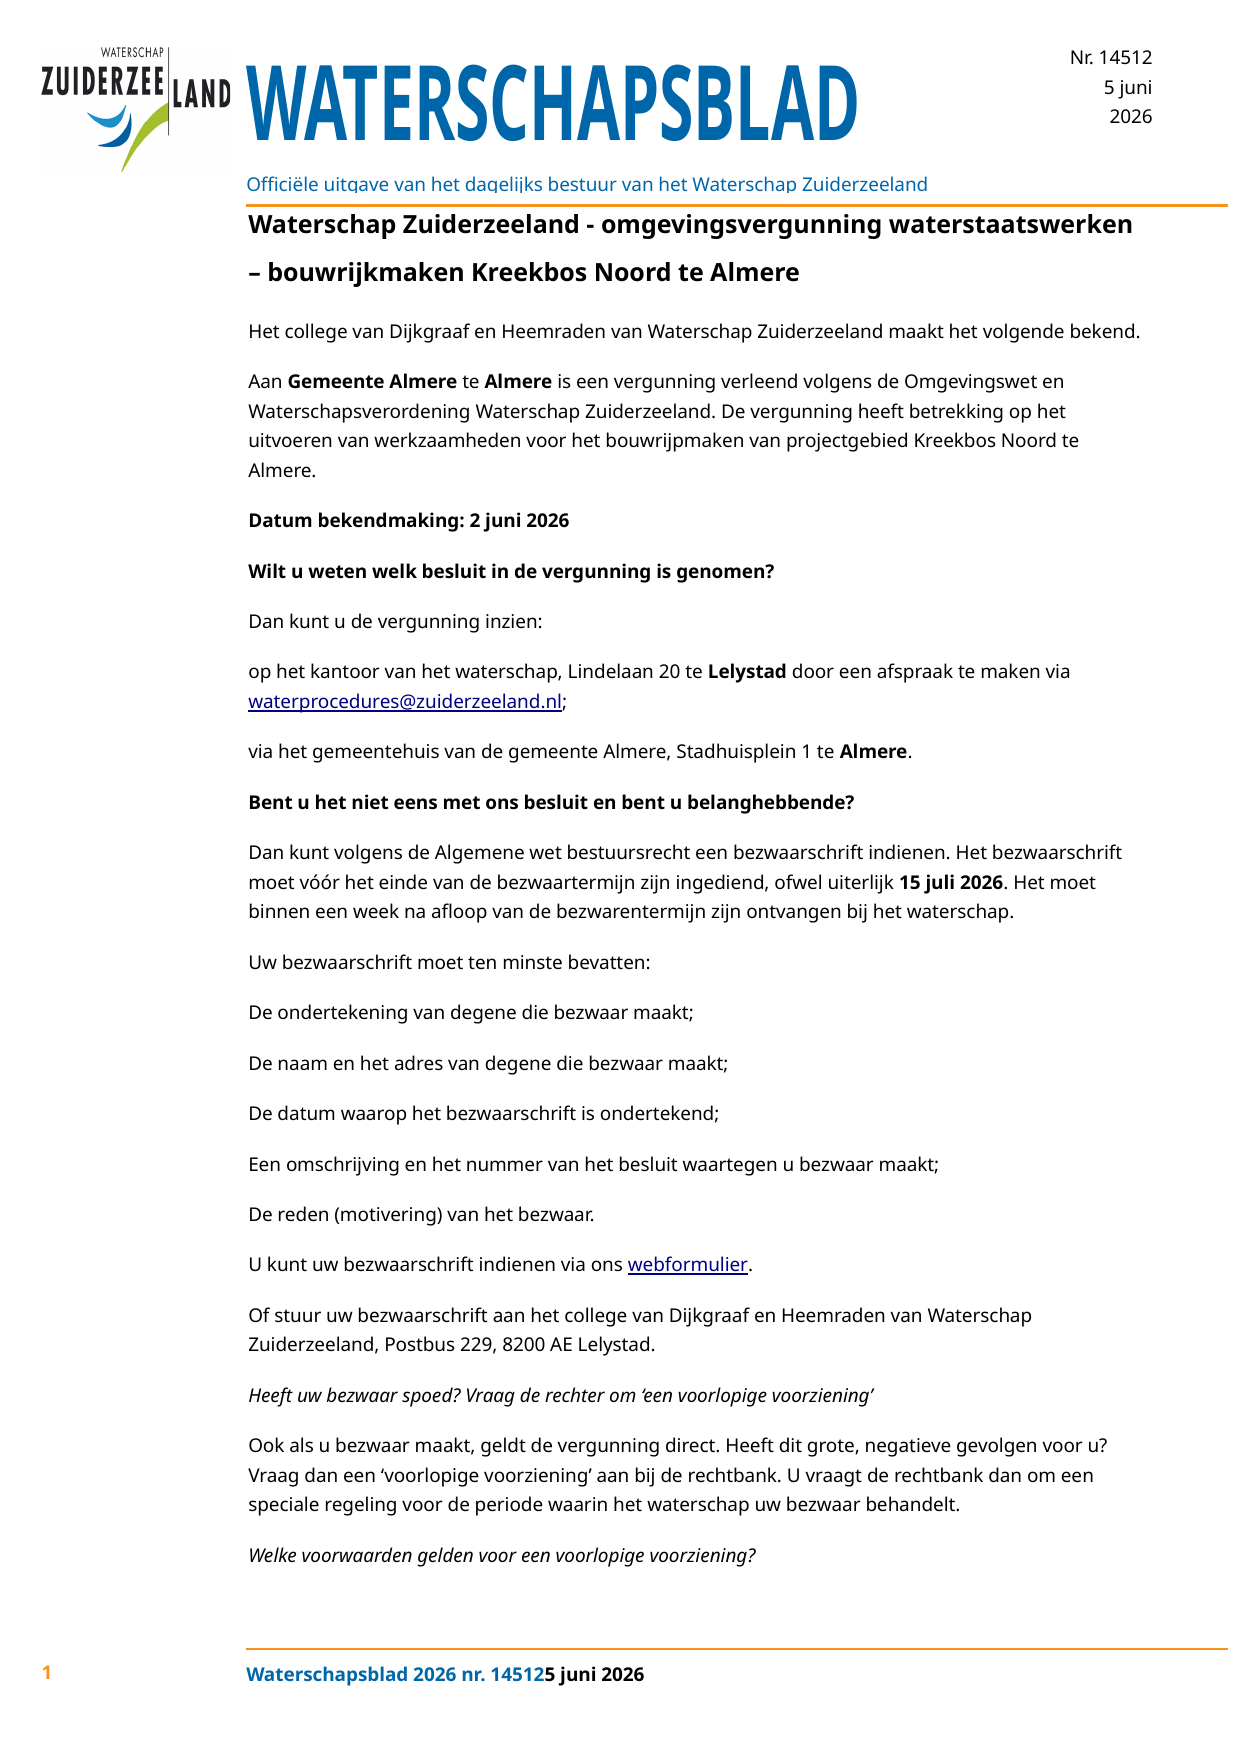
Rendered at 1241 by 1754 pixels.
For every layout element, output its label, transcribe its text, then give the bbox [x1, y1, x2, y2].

text De ondertekening van degene die bezwaar maakt; [248, 999, 1152, 1025]
text Waterschap Zuiderzeeland - omgevingsvergunning waterstaatswerken – bouwrijkmaken Kreekbos Noord te Almere [248, 207, 1152, 288]
text Aan Gemeente Almere te Almere is een vergunning verleend volgens de Omgevingswet en Waterschapsverordening Waterschap Zuiderzeeland. De vergunning heeft betrekking op het uitvoeren van werkzaamheden voor het bouwrijpmaken van projectgebied Kreekbos Noord te Almere. [248, 368, 1152, 483]
text op het kantoor van het waterschap, Lindelaan 20 te Lelystad door een afspraak te maken via waterprocedures@zuiderzeeland.nl; [248, 659, 1152, 714]
text Bent u het niet eens met ons besluit en bent u belanghebbende? [248, 789, 1152, 815]
text Wilt u weten welk besluit in de vergunning is genomen? [248, 558, 1152, 584]
text via het gemeentehuis van de gemeente Almere, Stadhuisplein 1 te Almere. [248, 739, 1152, 764]
text Of stuur uw bezwaarschrift aan het college van Dijkgraaf en Heemraden van Waterschap Zuiderzeeland, Postbus 229, 8200 AE Lelystad. [248, 1302, 1152, 1357]
text Datum bekendmaking: 2 juni 2026 [248, 507, 1152, 533]
text Ook als u bezwaar maakt, geldt de vergunning direct. Heeft dit grote, negatieve gevolgen voor u? Vraag dan een ‘voorlopige voorziening’ aan bij de rechtbank. U vraagt de rechtbank dan om een speciale regeling voor de periode waarin het waterschap uw bezwaar behandelt. [248, 1432, 1152, 1517]
text Het college van Dijkgraaf en Heemraden van Waterschap Zuiderzeeland maakt het volgende bekend. [248, 318, 1152, 344]
text Heeft uw bezwaar spoed? Vraag de rechter om ‘een voorlopige voorziening’ [248, 1382, 1152, 1408]
text Dan kunt u de vergunning inzien: [248, 608, 1152, 634]
text Dan kunt volgens de Algemene wet bestuursrecht een bezwaarschrift indienen. Het bezwaarschrift moet vóór het einde van de bezwaartermijn zijn ingediend, ofwel uiterlijk 15 juli 2026. Het moet binnen een week na afloop van de bezwarentermijn zijn ontvangen bij het waterschap. [248, 839, 1152, 924]
text U kunt uw bezwaarschrift indienen via ons webformulier. [248, 1252, 1152, 1277]
picture [41, 47, 231, 172]
text Een omschrijving en het nummer van het besluit waartegen u bezwaar maakt; [248, 1151, 1152, 1177]
text De reden (motivering) van het bezwaar. [248, 1201, 1152, 1227]
text Welke voorwaarden gelden voor een voorlopige voorziening? [248, 1542, 1152, 1568]
text De datum waarop het bezwaarschrift is ondertekend; [248, 1100, 1152, 1126]
text Uw bezwaarschrift moet ten minste bevatten: [248, 949, 1152, 975]
text De naam en het adres van degene die bezwaar maakt; [248, 1050, 1152, 1076]
